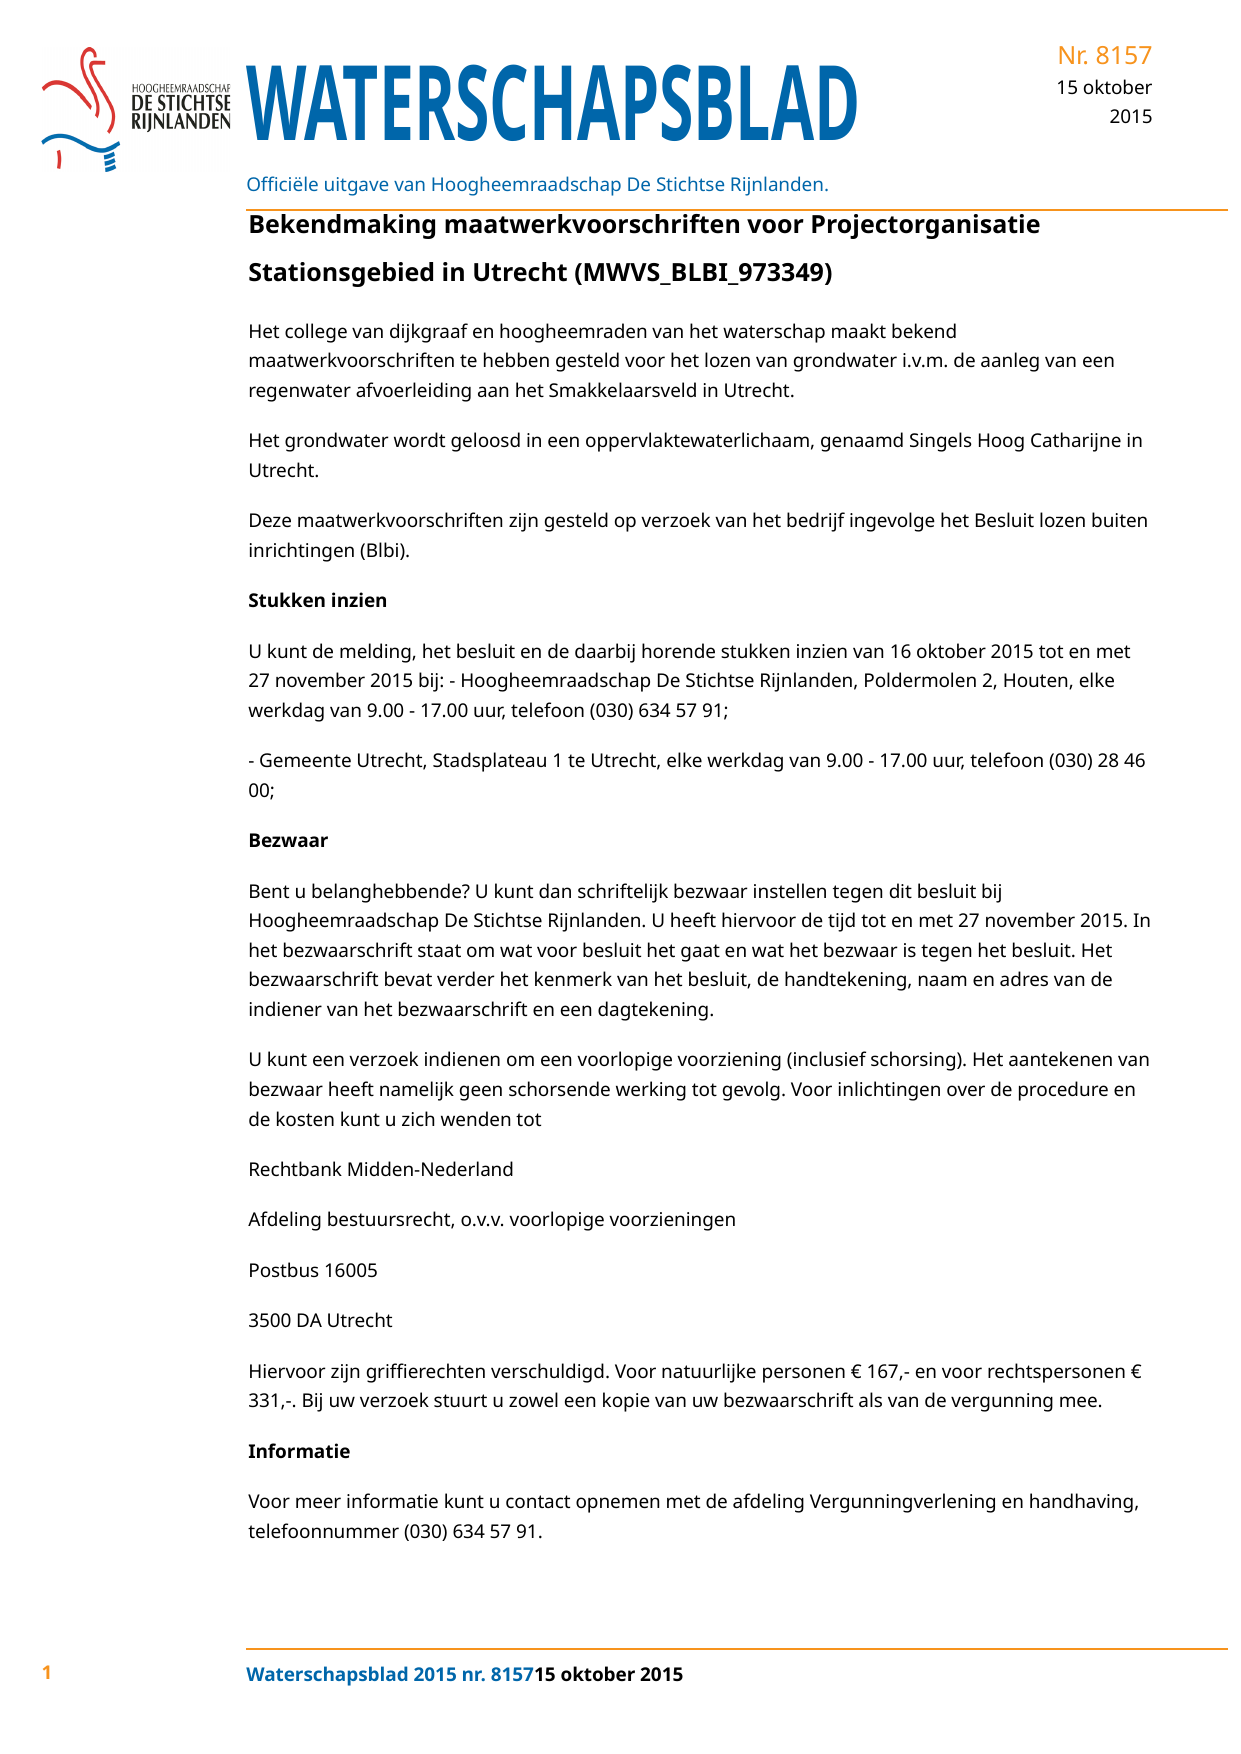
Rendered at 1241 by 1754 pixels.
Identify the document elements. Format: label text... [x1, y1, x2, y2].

text Voor meer informatie kunt u contact opnemen met de afdeling Vergunningverlening en handhaving, telefoonnummer (030) 634 57 91. [248, 1488, 1152, 1544]
text Deze maatwerkvoorschriften zijn gesteld op verzoek van het bedrijf ingevolge het Besluit lozen buiten inrichtingen (Blbi). [248, 507, 1152, 563]
text Afdeling bestuursrecht, o.v.v. voorlopige voorzieningen [248, 1207, 1152, 1232]
text - Gemeente Utrecht, Stadsplateau 1 te Utrecht, elke werkdag van 9.00 - 17.00 uur, telefoon (030) 28 46 00; [248, 747, 1152, 803]
text Hiervoor zijn griffierechten verschuldigd. Voor natuurlijke personen € 167,- en voor rechtspersonen € 331,-. Bij uw verzoek stuurt u zowel een kopie van uw bezwaarschrift als van de vergunning mee. [248, 1358, 1152, 1413]
picture [41, 47, 231, 172]
text U kunt een verzoek indienen om een voorlopige voorziening (inclusief schorsing). Het aantekenen van bezwaar heeft namelijk geen schorsende werking tot gevolg. Voor inlichtingen over de procedure en de kosten kunt u zich wenden tot [248, 1047, 1152, 1132]
text 3500 DA Utrecht [248, 1307, 1152, 1333]
text Stukken inzien [248, 587, 1152, 613]
text Bekendmaking maatwerkvoorschriften voor Projectorganisatie Stationsgebied in Utrecht (MWVS_BLBI_973349) [248, 211, 1152, 288]
text Bezwaar [248, 827, 1152, 853]
text Rechtbank Midden-Nederland [248, 1156, 1152, 1182]
text U kunt de melding, het besluit en de daarbij horende stukken inzien van 16 oktober 2015 tot en met 27 november 2015 bij: - Hoogheemraadschap De Stichtse Rijnlanden, Poldermolen 2, Houten, elke werkdag van 9.00 - 17.00 uur, telefoon (030) 634 57 91; [248, 638, 1152, 723]
text Het college van dijkgraaf en hoogheemraden van het waterschap maakt bekend maatwerkvoorschriften te hebben gesteld voor het lozen van grondwater i.v.m. de aanleg van een regenwater afvoerleiding aan het Smakkelaarsveld in Utrecht. [248, 318, 1152, 403]
text Bent u belanghebbende? U kunt dan schriftelijk bezwaar instellen tegen dit besluit bij Hoogheemraadschap De Stichtse Rijnlanden. U heeft hiervoor de tijd tot en met 27 november 2015. In het bezwaarschrift staat om wat voor besluit het gaat en wat het bezwaar is tegen het besluit. Het bezwaarschrift bevat verder het kenmerk van het besluit, de handtekening, naam en adres van de indiener van het bezwaarschrift en een dagtekening. [248, 878, 1152, 1022]
text Informatie [248, 1438, 1152, 1464]
text Postbus 16005 [248, 1257, 1152, 1283]
text Het grondwater wordt geloosd in een oppervlaktewaterlichaam, genaamd Singels Hoog Catharijne in Utrecht. [248, 427, 1152, 483]
